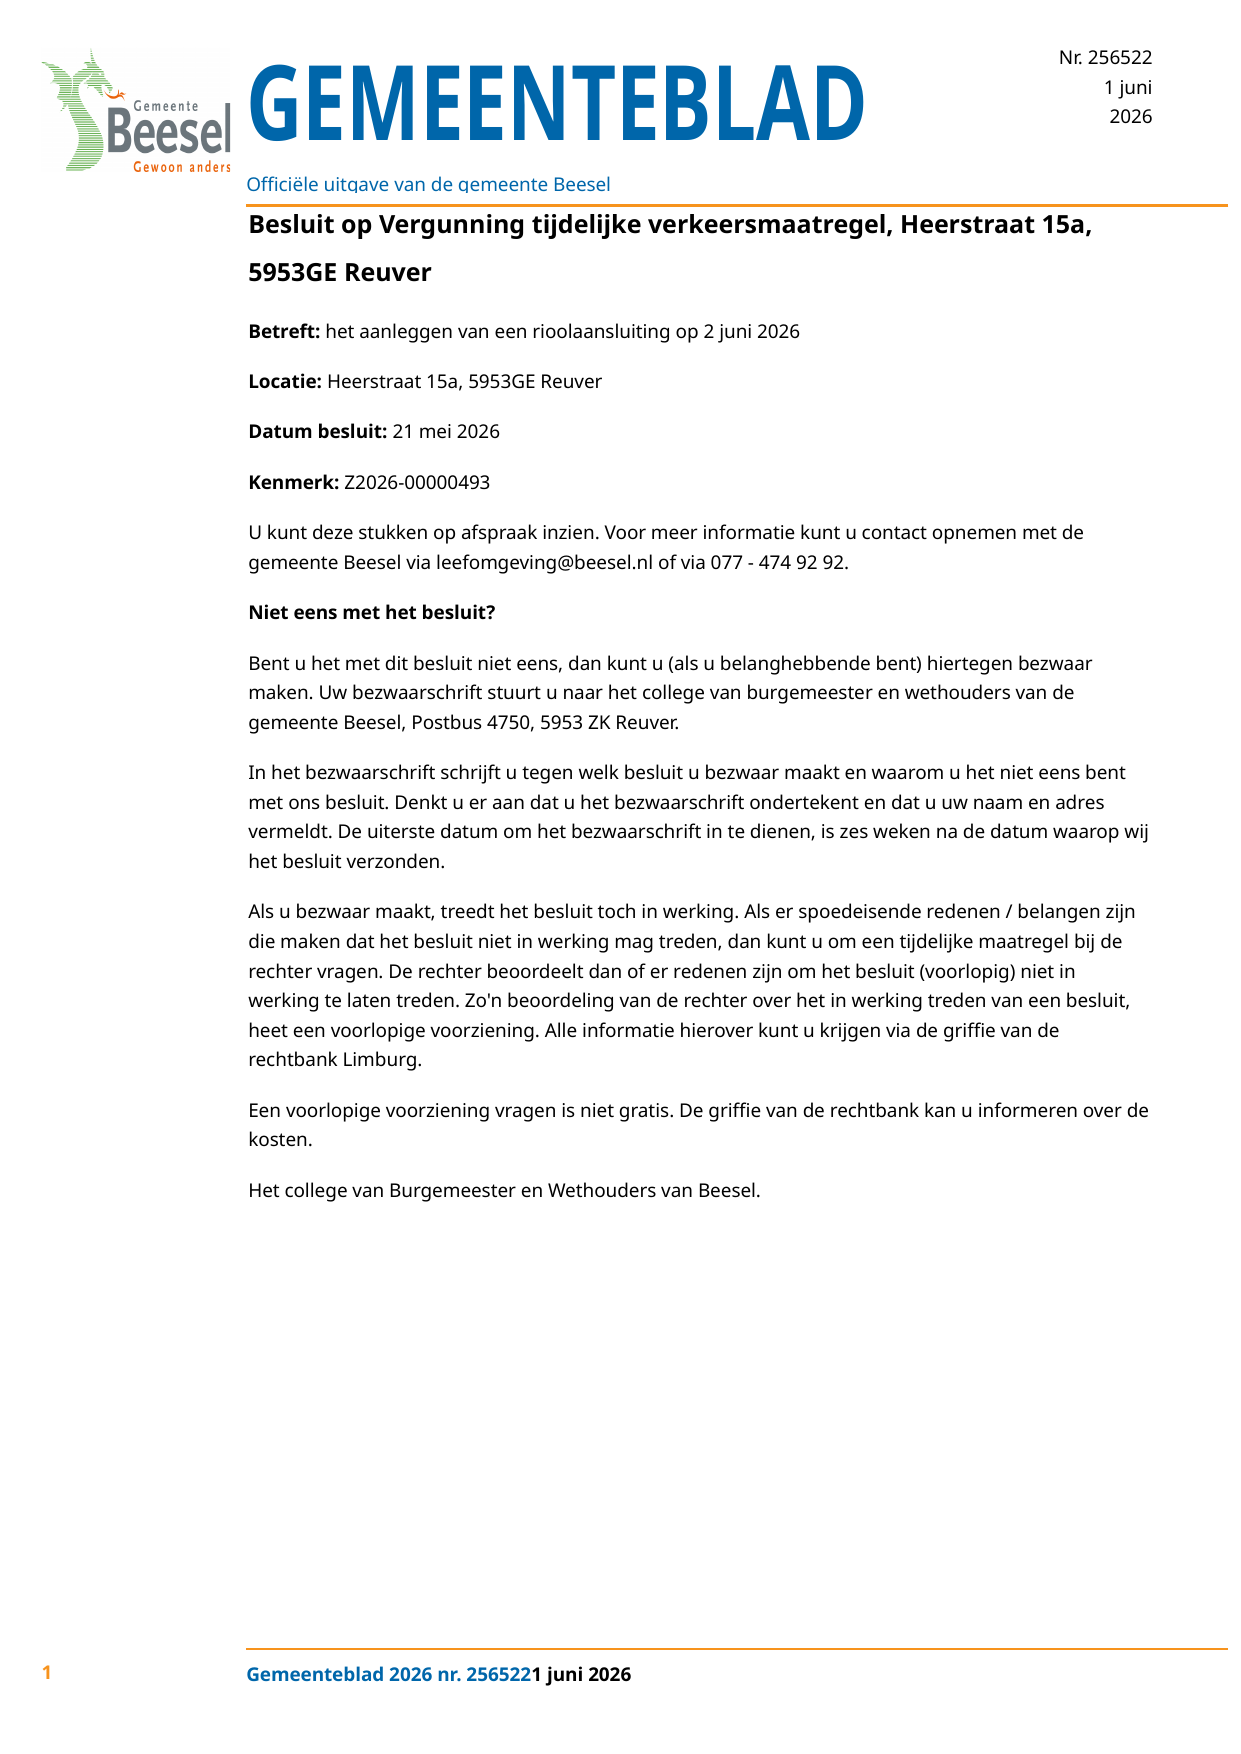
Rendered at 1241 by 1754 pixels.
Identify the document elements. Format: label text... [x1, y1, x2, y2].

text Kenmerk: Z2026-00000493 [248, 469, 1152, 495]
picture [41, 47, 231, 172]
text Besluit op Vergunning tijdelijke verkeersmaatregel, Heerstraat 15a, 5953GE Reuver [248, 207, 1152, 288]
text In het bezwaarschrift schrijft u tegen welk besluit u bezwaar maakt en waarom u het niet eens bent met ons besluit. Denkt u er aan dat u het bezwaarschrift ondertekent en dat u uw naam en adres vermeldt. De uiterste datum om het bezwaarschrift in te dienen, is zes weken na de datum waarop wij het besluit verzonden. [248, 759, 1152, 874]
text Bent u het met dit besluit niet eens, dan kunt u (als u belanghebbende bent) hiertegen bezwaar maken. Uw bezwaarschrift stuurt u naar het college van burgemeester en wethouders van de gemeente Beesel, Postbus 4750, 5953 ZK Reuver. [248, 650, 1152, 735]
text Een voorlopige voorziening vragen is niet gratis. De griffie van de rechtbank kan u informeren over de kosten. [248, 1097, 1152, 1152]
text Als u bezwaar maakt, treedt het besluit toch in werking. Als er spoedeisende redenen / belangen zijn die maken dat het besluit niet in werking mag treden, dan kunt u om een tijdelijke maatregel bij de rechter vragen. De rechter beoordeelt dan of er redenen zijn om het besluit (voorlopig) niet in werking te laten treden. Zo'n beoordeling van de rechter over het in werking treden van een besluit, heet een voorlopige voorziening. Alle informatie hierover kunt u krijgen via de griffie van de rechtbank Limburg. [248, 899, 1152, 1072]
text Niet eens met het besluit? [248, 599, 1152, 625]
text Locatie: Heerstraat 15a, 5953GE Reuver [248, 368, 1152, 394]
text Het college van Burgemeester en Wethouders van Beesel. [248, 1177, 1152, 1203]
text U kunt deze stukken op afspraak inzien. Voor meer informatie kunt u contact opnemen met de gemeente Beesel via leefomgeving@beesel.nl of via 077 - 474 92 92. [248, 519, 1152, 575]
text Betreft: het aanleggen van een rioolaansluiting op 2 juni 2026 [248, 318, 1152, 344]
text Datum besluit: 21 mei 2026 [248, 419, 1152, 444]
